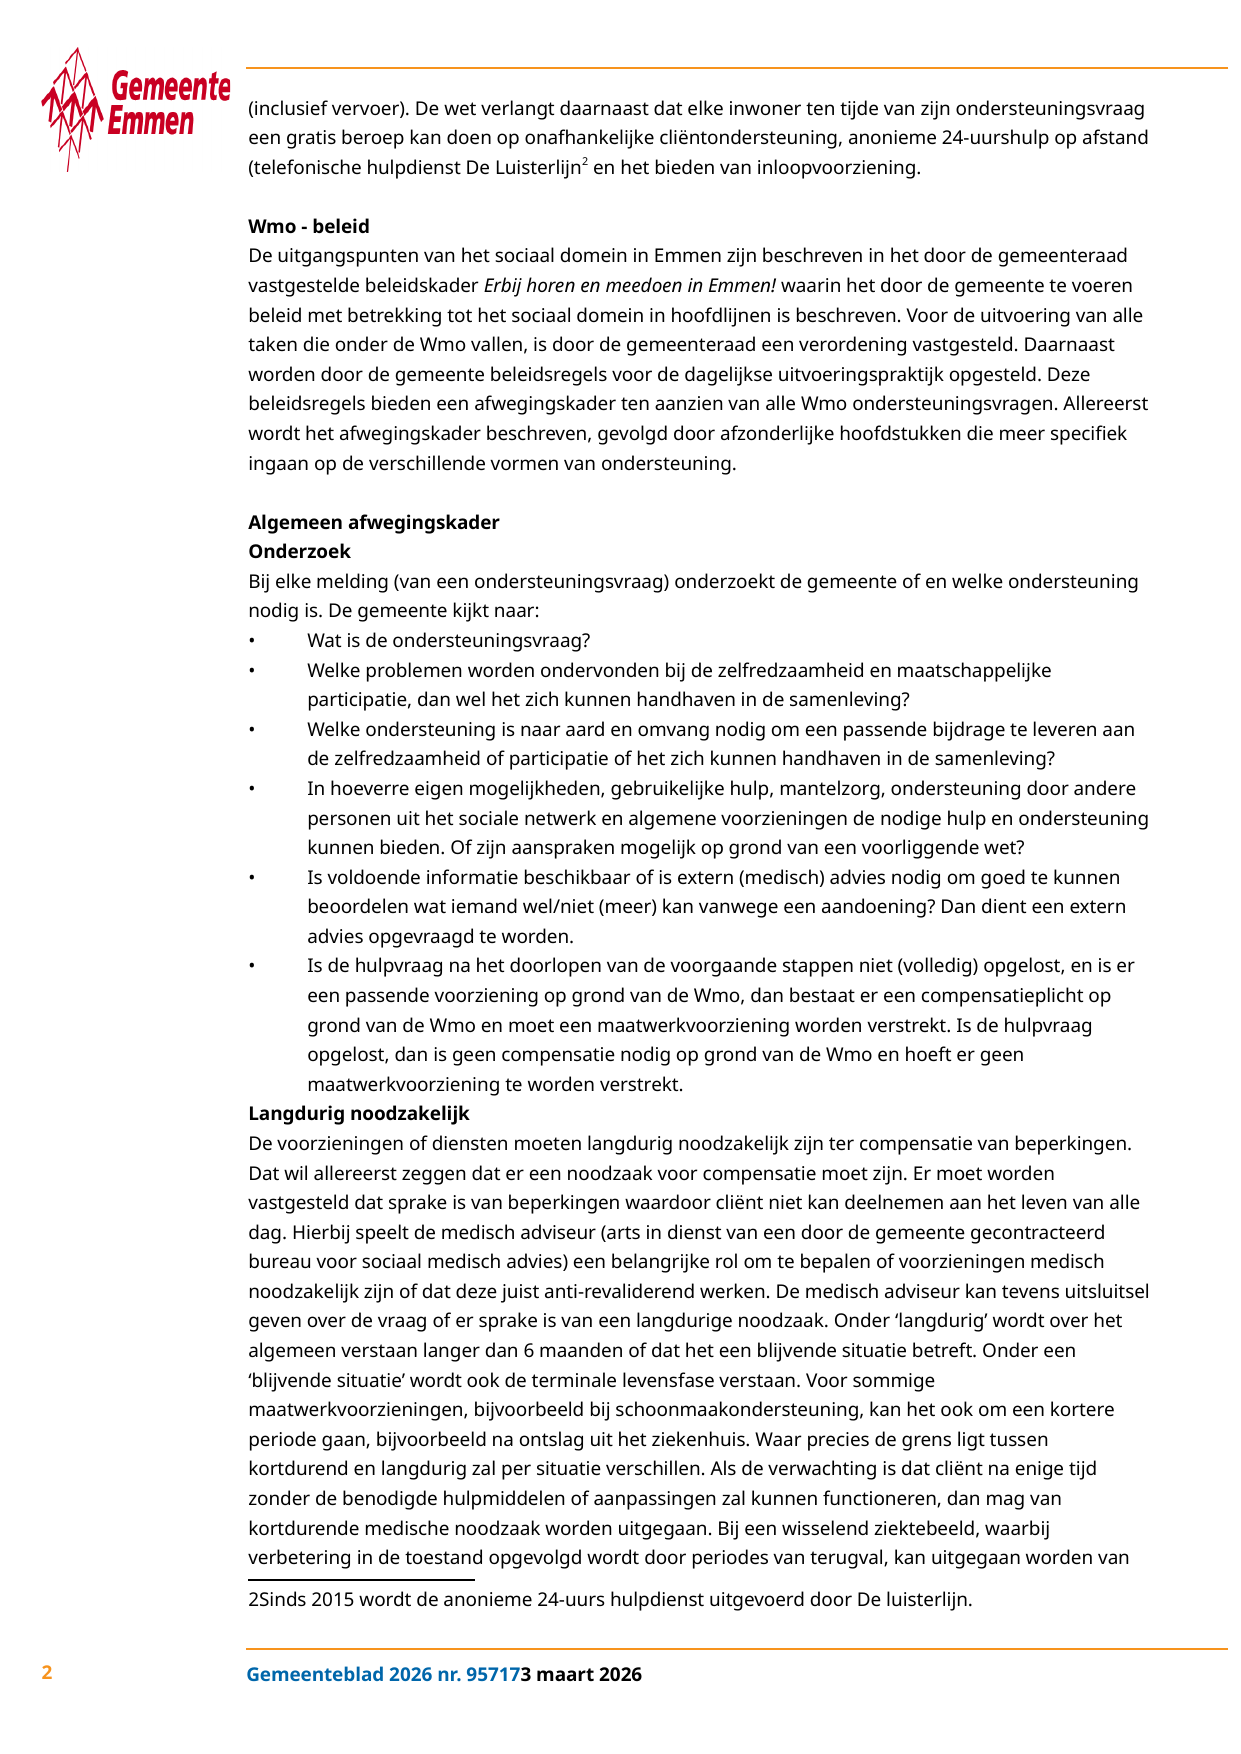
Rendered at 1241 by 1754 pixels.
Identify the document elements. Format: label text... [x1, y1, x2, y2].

list Welke problemen worden ondervonden bij de zelfredzaamheid en maatschappelijke participatie, dan wel het zich kunnen handhaven in de samenleving? [248, 657, 1152, 712]
text De uitgangspunten van het sociaal domein in Emmen zijn beschreven in het door de gemeenteraad vastgestelde beleidskader Erbij horen en meedoen in Emmen! waarin het door de gemeente te voeren beleid met betrekking tot het sociaal domein in hoofdlijnen is beschreven. Voor de uitvoering van alle taken die onder de Wmo vallen, is door de gemeenteraad een verordening vastgesteld. Daarnaast worden door de gemeente beleidsregels voor de dagelijkse uitvoeringspraktijk opgesteld. Deze beleidsregels bieden een afwegingskader ten aanzien van alle Wmo ondersteuningsvragen. Allereerst wordt het afwegingskader beschreven, gevolgd door afzonderlijke hoofdstukken die meer specifiek ingaan op de verschillende vormen van ondersteuning. [248, 243, 1152, 476]
list In hoeverre eigen mogelijkheden, gebruikelijke hulp, mantelzorg, ondersteuning door andere personen uit het sociale netwerk en algemene voorzieningen de nodige hulp en ondersteuning kunnen bieden. Of zijn aanspraken mogelijk op grond van een voorliggende wet? [248, 775, 1152, 860]
text (inclusief vervoer). De wet verlangt daarnaast dat elke inwoner ten tijde van zijn ondersteuningsvraag een gratis beroep kan doen op onafhankelijke cliëntondersteuning, anonieme 24-uurshulp op afstand (telefonische hulpdienst De Luisterlijn en het bieden van inloopvoorziening. [248, 95, 1152, 180]
list Welke ondersteuning is naar aard en omvang nodig om een passende bijdrage te leveren aan de zelfredzaamheid of participatie of het zich kunnen handhaven in de samenleving? [248, 716, 1152, 771]
text Langdurig noodzakelijk [248, 1101, 1152, 1126]
list Wat is de ondersteuningsvraag? [248, 627, 1152, 653]
list Is de hulpvraag na het doorlopen van de voorgaande stappen niet (volledig) opgelost, en is er een passende voorziening op grond van de Wmo, dan bestaat er een compensatieplicht op grond van de Wmo en moet een maatwerkvoorziening worden verstrekt. Is de hulpvraag opgelost, dan is geen compensatie nodig op grond van de Wmo en hoeft er geen maatwerkvoorziening te worden verstrekt. [248, 953, 1152, 1097]
picture [41, 47, 231, 172]
text Bij elke melding (van een ondersteuningsvraag) onderzoekt de gemeente of en welke ondersteuning nodig is. De gemeente kijkt naar: [248, 568, 1152, 623]
text Wmo - beleid [248, 213, 1152, 239]
list Is voldoende informatie beschikbaar of is extern (medisch) advies nodig om goed te kunnen beoordelen wat iemand wel/niet (meer) kan vanwege een aandoening? Dan dient een extern advies opgevraagd te worden. [248, 864, 1152, 949]
text Onderzoek [248, 538, 1152, 564]
text De voorzieningen of diensten moeten langdurig noodzakelijk zijn ter compensatie van beperkingen. Dat wil allereerst zeggen dat er een noodzaak voor compensatie moet zijn. Er moet worden vastgesteld dat sprake is van beperkingen waardoor cliënt niet kan deelnemen aan het leven van alle dag. Hierbij speelt de medisch adviseur (arts in dienst van een door de gemeente gecontracteerd bureau voor sociaal medisch advies) een belangrijke rol om te bepalen of voorzieningen medisch noodzakelijk zijn of dat deze juist anti-revaliderend werken. De medisch adviseur kan tevens uitsluitsel geven over de vraag of er sprake is van een langdurige noodzaak. Onder ‘langdurig’ wordt over het algemeen verstaan langer dan 6 maanden of dat het een blijvende situatie betreft. Onder een ‘blijvende situatie’ wordt ook de terminale levensfase verstaan. Voor sommige maatwerkvoorzieningen, bijvoorbeeld bij schoonmaakondersteuning, kan het ook om een kortere periode gaan, bijvoorbeeld na ontslag uit het ziekenhuis. Waar precies de grens ligt tussen kortdurend en langdurig zal per situatie verschillen. Als de verwachting is dat cliënt na enige tijd zonder de benodigde hulpmiddelen of aanpassingen zal kunnen functioneren, dan mag van kortdurende medische noodzaak worden uitgegaan. Bij een wisselend ziektebeeld, waarbij verbetering in de toestand opgevolgd wordt door periodes van terugval, kan uitgegaan worden van [248, 1130, 1152, 1570]
text Sinds 2015 wordt de anonieme 24-uurs hulpdienst uitgevoerd door De luisterlijn. [248, 1586, 1152, 1612]
text Algemeen afwegingskader [248, 509, 1152, 535]
